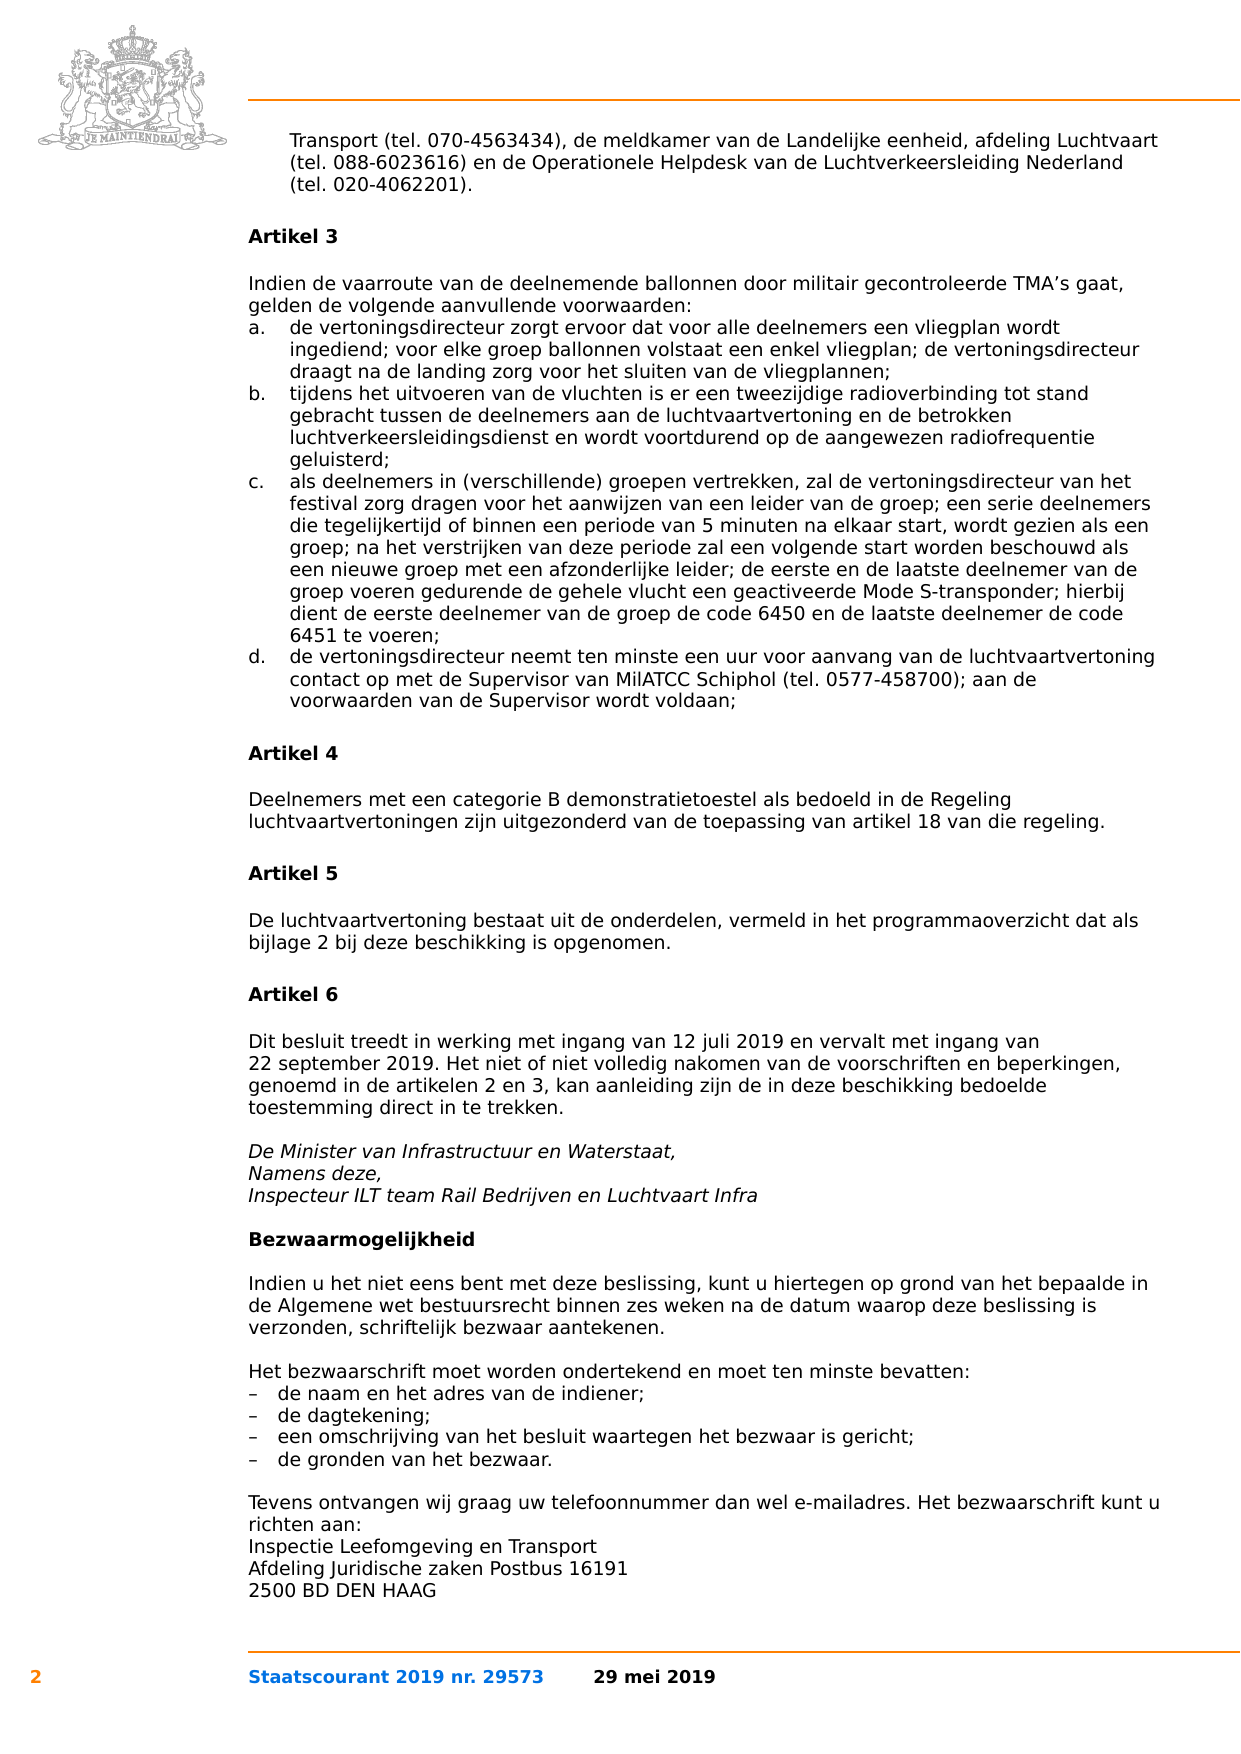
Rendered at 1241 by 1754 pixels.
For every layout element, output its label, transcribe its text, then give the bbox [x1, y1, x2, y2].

text 2500 BD DEN HAAG [248, 1580, 1163, 1602]
text Inspectie Leefomgeving en Transport [248, 1536, 1163, 1558]
text b. tijdens het uitvoeren van de vluchten is er een tweezijdige radioverbinding tot stand gebracht tussen de deelnemers aan de luchtvaartvertoning en de betrokken luchtverkeersleidingsdienst en wordt voortdurend op de aangewezen radiofrequentie geluisterd; [248, 383, 1163, 471]
text De Minister van Infrastructuur en Waterstaat, Namens deze, Inspecteur ILT team Rail Bedrijven en Luchtvaart Infra [248, 1141, 1163, 1207]
subtitle Artikel 3 [248, 226, 1163, 248]
subtitle Artikel 4 [248, 742, 1163, 764]
text Afdeling Juridische zaken Postbus 16191 [248, 1558, 1163, 1580]
text – een omschrijving van het besluit waartegen het bezwaar is gericht; [248, 1426, 1163, 1448]
text Dit besluit treedt in werking met ingang van 12 juli 2019 en vervalt met ingang van 22 september 2019. Het niet of niet volledig nakomen van de voorschriften en beperkingen, genoemd in de artikelen 2 en 3, kan aanleiding zijn de in deze beschikking bedoelde toestemming direct in te trekken. [248, 1031, 1163, 1119]
text Het bezwaarschrift moet worden ondertekend en moet ten minste bevatten: [248, 1361, 1163, 1382]
text c. als deelnemers in (verschillende) groepen vertrekken, zal de vertoningsdirecteur van het festival zorg dragen voor het aanwijzen van een leider van de groep; een serie deelnemers die tegelijkertijd of binnen een periode van 5 minuten na elkaar start, wordt gezien als een groep; na het verstrijken van deze periode zal een volgende start worden beschouwd als een nieuwe groep met een afzonderlijke leider; de eerste en de laatste deelnemer van de groep voeren gedurende de gehele vlucht een geactiveerde Mode S-transponder; hierbij dient de eerste deelnemer van de groep de code 6450 en de laatste deelnemer de code 6451 te voeren; [248, 471, 1163, 646]
text Transport (tel. 070-4563434), de meldkamer van de Landelijke eenheid, afdeling Luchtvaart (tel. 088-6023616) en de Operationele Helpdesk van de Luchtverkeersleiding Nederland (tel. 020-4062201). [248, 130, 1163, 196]
text Indien u het niet eens bent met deze beslissing, kunt u hiertegen op grond van het bepaalde in de Algemene wet bestuursrecht binnen zes weken na de datum waarop deze beslissing is verzonden, schriftelijk bezwaar aantekenen. [248, 1273, 1163, 1339]
text – de naam en het adres van de indiener; [248, 1382, 1163, 1404]
text Tevens ontvangen wij graag uw telefoonnummer dan wel e-mailadres. Het bezwaarschrift kunt u richten aan: [248, 1492, 1163, 1536]
subtitle Artikel 5 [248, 863, 1163, 885]
picture [38, 25, 227, 150]
text Indien de vaarroute van de deelnemende ballonnen door militair gecontroleerde TMA’s gaat, gelden de volgende aanvullende voorwaarden: [248, 273, 1163, 317]
text Bezwaarmogelijkheid [248, 1229, 1163, 1251]
text a. de vertoningsdirecteur zorgt ervoor dat voor alle deelnemers een vliegplan wordt ingediend; voor elke groep ballonnen volstaat een enkel vliegplan; de vertoningsdirecteur draagt na de landing zorg voor het sluiten van de vliegplannen; [248, 317, 1163, 383]
subtitle Artikel 6 [248, 984, 1163, 1006]
text – de dagtekening; [248, 1404, 1163, 1426]
text – de gronden van het bezwaar. [248, 1448, 1163, 1470]
text d. de vertoningsdirecteur neemt ten minste een uur voor aanvang van de luchtvaartvertoning contact op met de Supervisor van MilATCC Schiphol (tel. 0577-458700); aan de voorwaarden van de Supervisor wordt voldaan; [248, 646, 1163, 712]
text De luchtvaartvertoning bestaat uit de onderdelen, vermeld in het programmaoverzicht dat als bijlage 2 bij deze beschikking is opgenomen. [248, 910, 1163, 954]
text Deelnemers met een categorie B demonstratietoestel als bedoeld in de Regeling luchtvaartvertoningen zijn uitgezonderd van de toepassing van artikel 18 van die regeling. [248, 789, 1163, 833]
